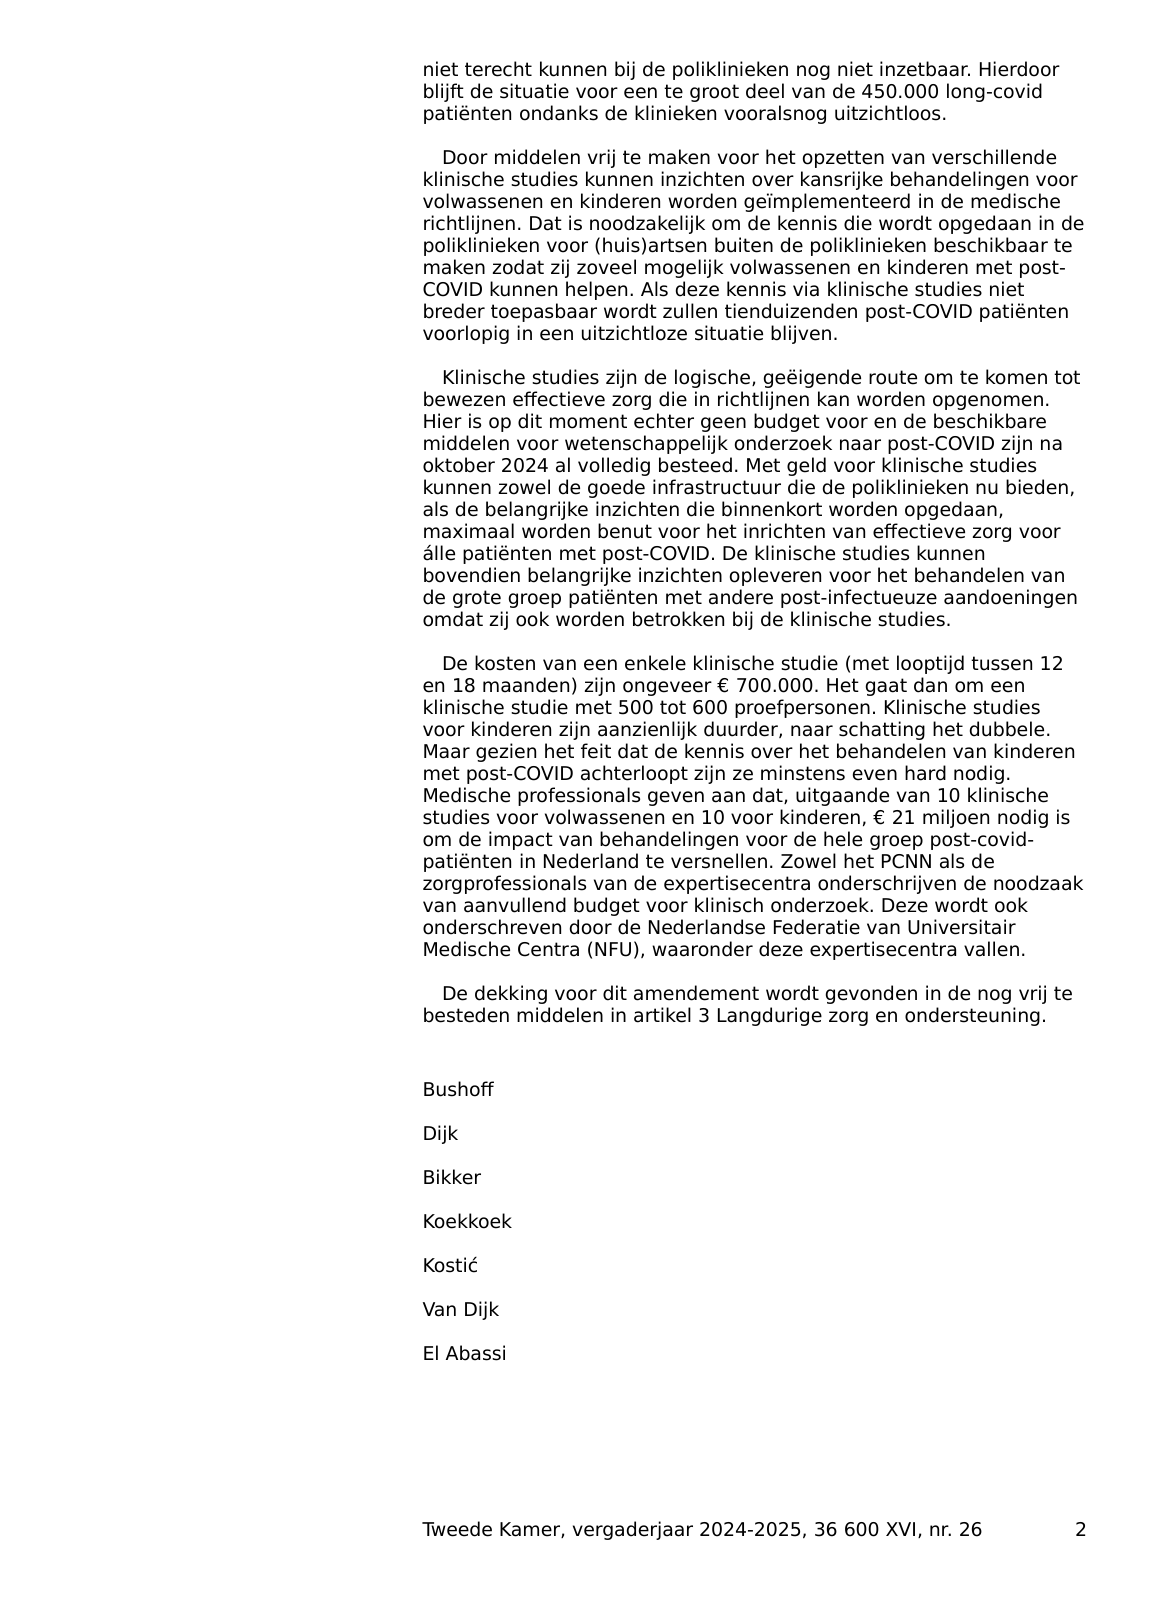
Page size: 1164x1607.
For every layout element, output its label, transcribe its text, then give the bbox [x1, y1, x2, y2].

text De kosten van een enkele klinische studie (met looptijd tussen 12 en 18 maanden) zijn ongeveer € 700.000. Het gaat dan om een klinische studie met 500 tot 600 proefpersonen. Klinische studies voor kinderen zijn aanzienlijk duurder, naar schatting het dubbele. Maar gezien het feit dat de kennis over het behandelen van kinderen met post-COVID achterloopt zijn ze minstens even hard nodig. Medische professionals geven aan dat, uitgaande van 10 klinische studies voor volwassenen en 10 voor kinderen, € 21 miljoen nodig is om de impact van behandelingen voor de hele groep post-covid-patiënten in Nederland te versnellen. Zowel het PCNN als de zorgprofessionals van de expertisecentra onderschrijven de noodzaak van aanvullend budget voor klinisch onderzoek. Deze wordt ook onderschreven door de Nederlandse Federatie van Universitair Medische Centra (NFU), waaronder deze expertisecentra vallen. [422, 653, 1087, 961]
text Door middelen vrij te maken voor het opzetten van verschillende klinische studies kunnen inzichten over kansrijke behandelingen voor volwassenen en kinderen worden geïmplementeerd in de medische richtlijnen. Dat is noodzakelijk om de kennis die wordt opgedaan in de poliklinieken voor (huis)artsen buiten de poliklinieken beschikbaar te maken zodat zij zoveel mogelijk volwassenen en kinderen met post-COVID kunnen helpen. Als deze kennis via klinische studies niet breder toepasbaar wordt zullen tienduizenden post-COVID patiënten voorlopig in een uitzichtloze situatie blijven. [422, 147, 1087, 345]
text niet terecht kunnen bij de poliklinieken nog niet inzetbaar. Hierdoor blijft de situatie voor een te groot deel van de 450.000 long-covid patiënten ondanks de klinieken vooralsnog uitzichtloos. [422, 59, 1087, 125]
text Bushoff Dijk Bikker Koekkoek Kostić Van Dijk El Abassi [422, 1057, 1087, 1365]
text Klinische studies zijn de logische, geëigende route om te komen tot bewezen effectieve zorg die in richtlijnen kan worden opgenomen. Hier is op dit moment echter geen budget voor en de beschikbare middelen voor wetenschappelijk onderzoek naar post-COVID zijn na oktober 2024 al volledig besteed. Met geld voor klinische studies kunnen zowel de goede infrastructuur die de poliklinieken nu bieden, als de belangrijke inzichten die binnenkort worden opgedaan, maximaal worden benut voor het inrichten van effectieve zorg voor álle patiënten met post-COVID. De klinische studies kunnen bovendien belangrijke inzichten opleveren voor het behandelen van de grote groep patiënten met andere post-infectueuze aandoeningen omdat zij ook worden betrokken bij de klinische studies. [422, 367, 1087, 631]
text De dekking voor dit amendement wordt gevonden in de nog vrij te besteden middelen in artikel 3 Langdurige zorg en ondersteuning. [422, 983, 1087, 1027]
